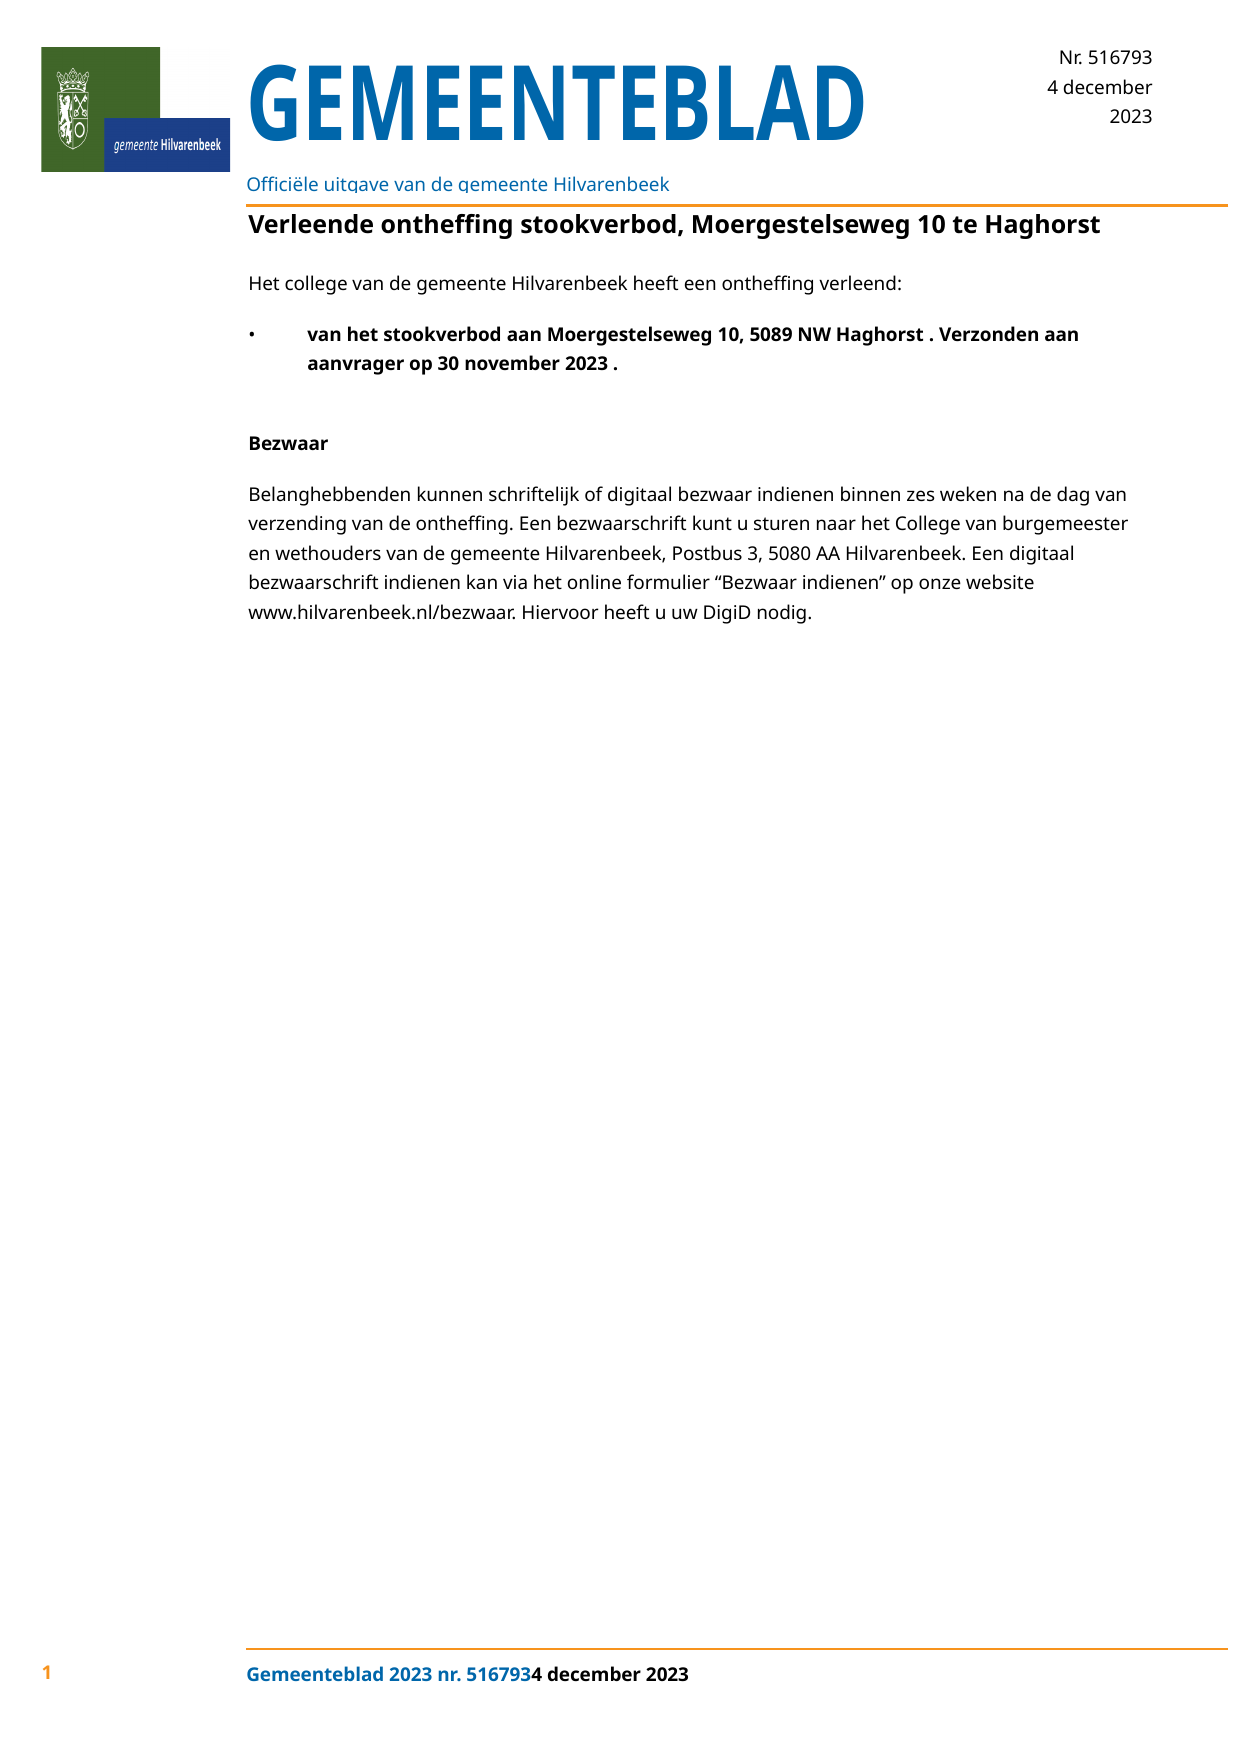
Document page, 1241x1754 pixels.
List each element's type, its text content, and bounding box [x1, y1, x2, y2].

text Het college van de gemeente Hilvarenbeek heeft een ontheffing verleend: [248, 270, 1152, 296]
text Bezwaar [248, 430, 1152, 456]
picture [41, 47, 231, 172]
text Verleende ontheffing stookverbod, Moergestelseweg 10 te Haghorst [248, 207, 1152, 241]
text Belanghebbenden kunnen schriftelijk of digitaal bezwaar indienen binnen zes weken na de dag van verzending van de ontheffing. Een bezwaarschrift kunt u sturen naar het College van burgemeester en wethouders van de gemeente Hilvarenbeek, Postbus 3, 5080 AA Hilvarenbeek. Een digitaal bezwaarschrift indienen kan via het online formulier “Bezwaar indienen” op onze website www.hilvarenbeek.nl/bezwaar. Hiervoor heeft u uw DigiD nodig. [248, 481, 1152, 625]
list van het stookverbod aan Moergestelseweg 10, 5089 NW Haghorst . Verzonden aan aanvrager op 30 november 2023 . [248, 321, 1152, 376]
